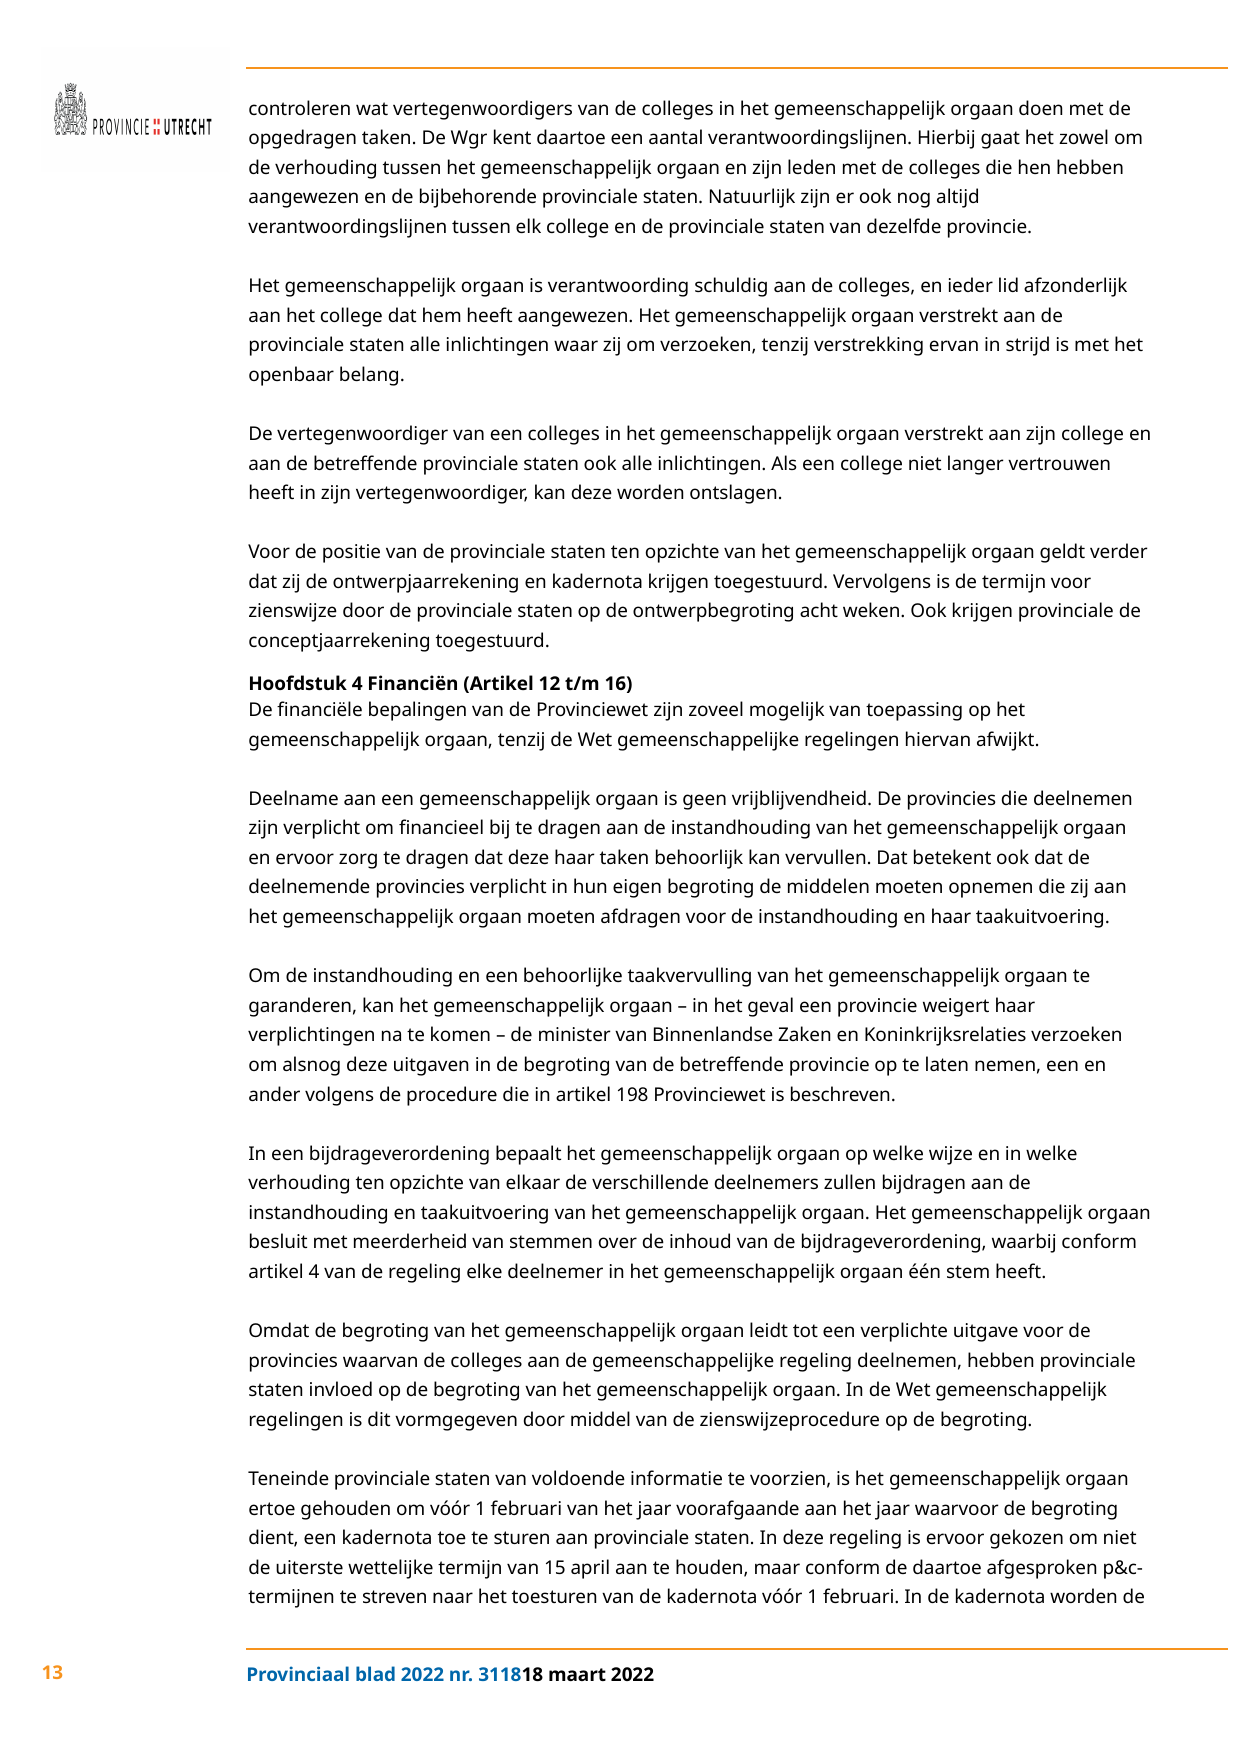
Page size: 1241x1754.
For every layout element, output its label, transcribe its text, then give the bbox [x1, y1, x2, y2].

text Het gemeenschappelijk orgaan is verantwoording schuldig aan de colleges, en ieder lid afzonderlijk aan het college dat hem heeft aangewezen. Het gemeenschappelijk orgaan verstrekt aan de provinciale staten alle inlichtingen waar zij om verzoeken, tenzij verstrekking ervan in strijd is met het openbaar belang. [248, 272, 1152, 387]
text Omdat de begroting van het gemeenschappelijk orgaan leidt tot een verplichte uitgave voor de provincies waarvan de colleges aan de gemeenschappelijke regeling deelnemen, hebben provinciale staten invloed op de begroting van het gemeenschappelijk orgaan. In de Wet gemeenschappelijk regelingen is dit vormgegeven door middel van de zienswijzeprocedure op de begroting. [248, 1317, 1152, 1432]
text Hoofdstuk 4 Financiën (Artikel 12 t/m 16) [248, 670, 1152, 696]
text De financiële bepalingen van de Provinciewet zijn zoveel mogelijk van toepassing op het gemeenschappelijk orgaan, tenzij de Wet gemeenschappelijke regelingen hiervan afwijkt. [248, 696, 1152, 751]
text De vertegenwoordiger van een colleges in het gemeenschappelijk orgaan verstrekt aan zijn college en aan de betreffende provinciale staten ook alle inlichtingen. Als een college niet langer vertrouwen heeft in zijn vertegenwoordiger, kan deze worden ontslagen. [248, 420, 1152, 505]
text Voor de positie van de provinciale staten ten opzichte van het gemeenschappelijk orgaan geldt verder dat zij de ontwerpjaarrekening en kadernota krijgen toegestuurd. Vervolgens is de termijn voor zienswijze door de provinciale staten op de ontwerpbegroting acht weken. Ook krijgen provinciale de conceptjaarrekening toegestuurd. [248, 538, 1152, 653]
text Om de instandhouding en een behoorlijke taakvervulling van het gemeenschappelijk orgaan te garanderen, kan het gemeenschappelijk orgaan – in het geval een provincie weigert haar verplichtingen na te komen – de minister van Binnenlandse Zaken en Koninkrijksrelaties verzoeken om alsnog deze uitgaven in de begroting van de betreffende provincie op te laten nemen, een en ander volgens de procedure die in artikel 198 Provinciewet is beschreven. [248, 962, 1152, 1106]
picture [41, 47, 231, 172]
text Teneinde provinciale staten van voldoende informatie te voorzien, is het gemeenschappelijk orgaan ertoe gehouden om vóór 1 februari van het jaar voorafgaande aan het jaar waarvoor de begroting dient, een kadernota toe te sturen aan provinciale staten. In deze regeling is ervoor gekozen om niet de uiterste wettelijke termijn van 15 april aan te houden, maar conform de daartoe afgesproken p&c-termijnen te streven naar het toesturen van de kadernota vóór 1 februari. In de kadernota worden de [248, 1465, 1152, 1609]
text Deelname aan een gemeenschappelijk orgaan is geen vrijblijvendheid. De provincies die deelnemen zijn verplicht om financieel bij te dragen aan de instandhouding van het gemeenschappelijk orgaan en ervoor zorg te dragen dat deze haar taken behoorlijk kan vervullen. Dat betekent ook dat de deelnemende provincies verplicht in hun eigen begroting de middelen moeten opnemen die zij aan het gemeenschappelijk orgaan moeten afdragen voor de instandhouding en haar taakuitvoering. [248, 785, 1152, 929]
text controleren wat vertegenwoordigers van de colleges in het gemeenschappelijk orgaan doen met de opgedragen taken. De Wgr kent daartoe een aantal verantwoordingslijnen. Hierbij gaat het zowel om de verhouding tussen het gemeenschappelijk orgaan en zijn leden met de colleges die hen hebben aangewezen en de bijbehorende provinciale staten. Natuurlijk zijn er ook nog altijd verantwoordingslijnen tussen elk college en de provinciale staten van dezelfde provincie. [248, 95, 1152, 239]
text In een bijdrageverordening bepaalt het gemeenschappelijk orgaan op welke wijze en in welke verhouding ten opzichte van elkaar de verschillende deelnemers zullen bijdragen aan de instandhouding en taakuitvoering van het gemeenschappelijk orgaan. Het gemeenschappelijk orgaan besluit met meerderheid van stemmen over de inhoud van de bijdrageverordening, waarbij conform artikel 4 van de regeling elke deelnemer in het gemeenschappelijk orgaan één stem heeft. [248, 1140, 1152, 1284]
